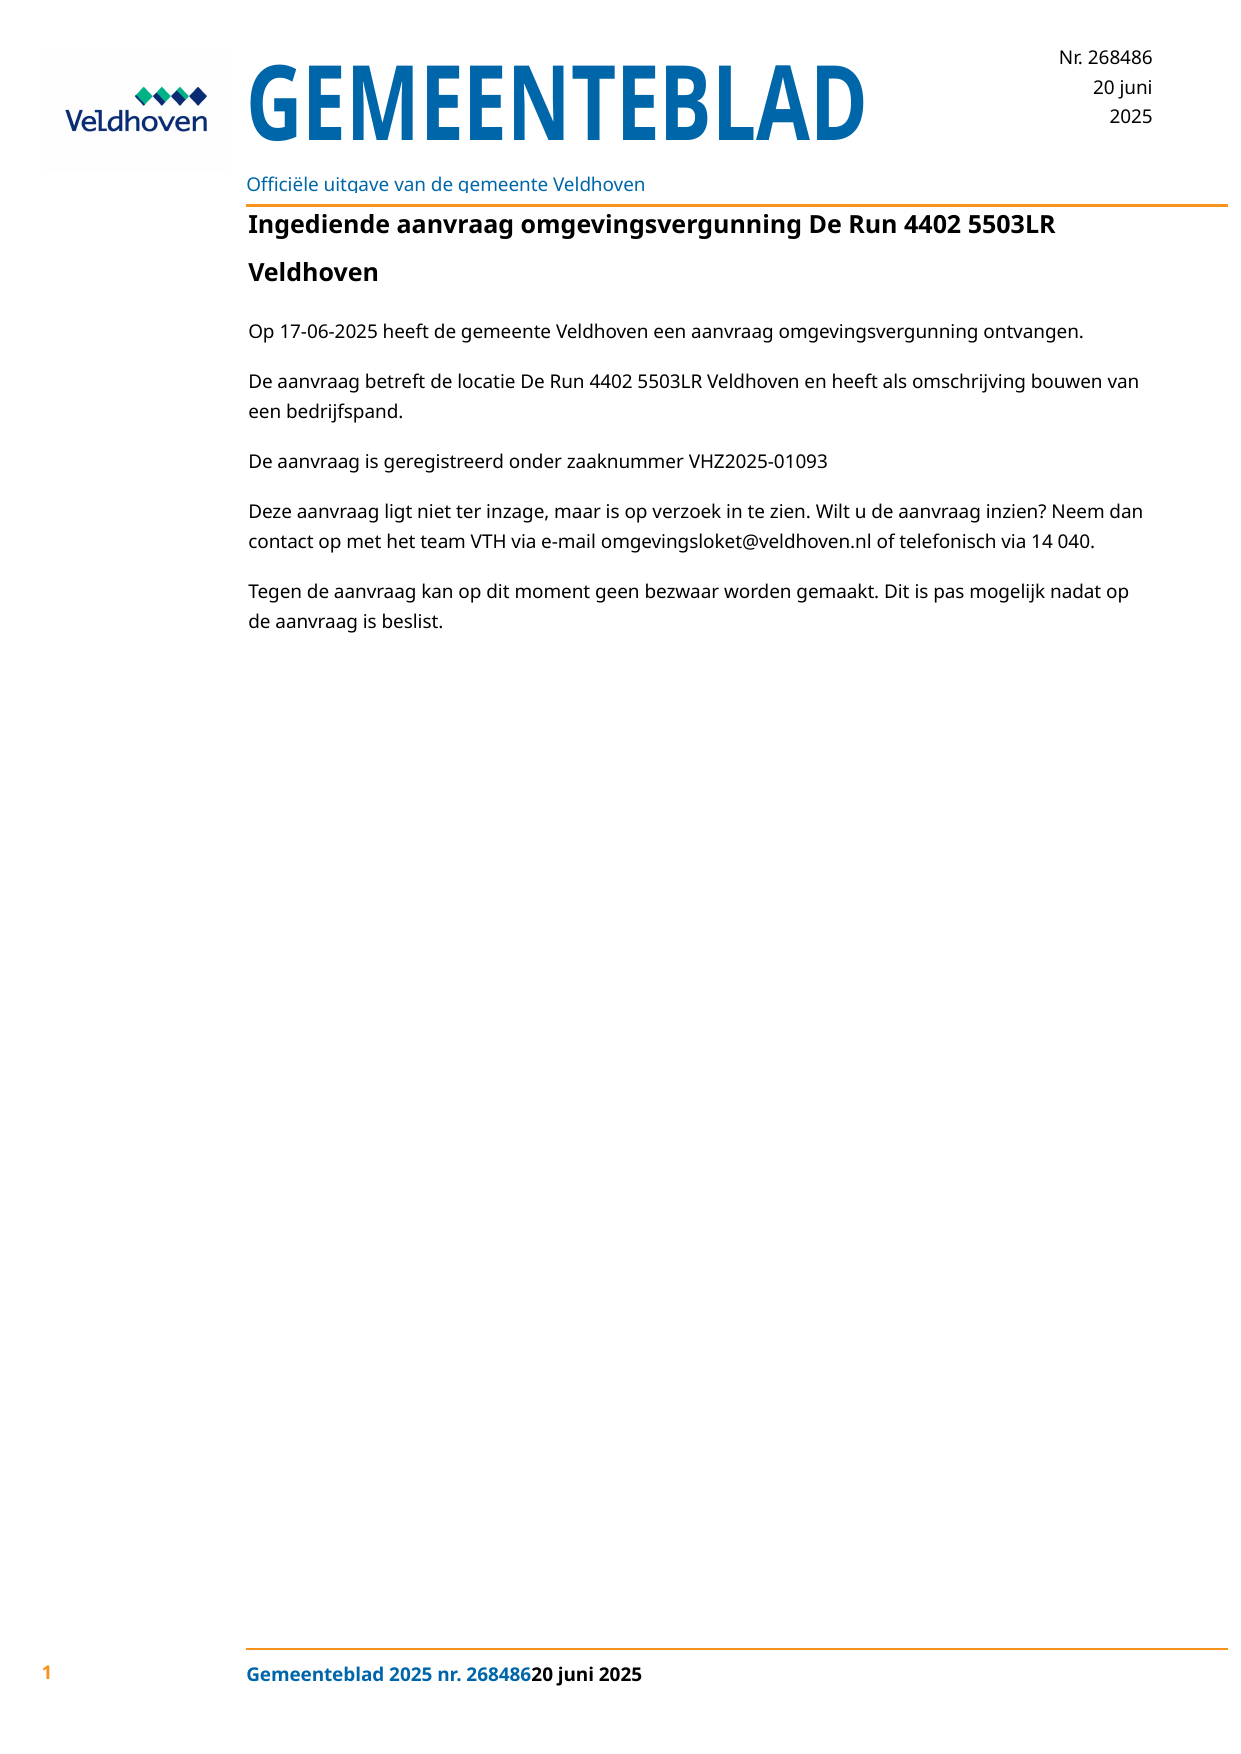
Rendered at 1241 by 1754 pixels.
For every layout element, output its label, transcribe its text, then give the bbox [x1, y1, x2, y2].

text Ingediende aanvraag omgevingsvergunning De Run 4402 5503LR Veldhoven [248, 207, 1152, 288]
text Deze aanvraag ligt niet ter inzage, maar is op verzoek in te zien. Wilt u de aanvraag inzien? Neem dan contact op met het team VTH via e-mail omgevingsloket@veldhoven.nl of telefonisch via 14 040. [248, 499, 1152, 554]
picture [41, 47, 231, 172]
text De aanvraag betreft de locatie De Run 4402 5503LR Veldhoven en heeft als omschrijving bouwen van een bedrijfspand. [248, 368, 1152, 424]
text Tegen de aanvraag kan op dit moment geen bezwaar worden gemaakt. Dit is pas mogelijk nadat op de aanvraag is beslist. [248, 579, 1152, 634]
text De aanvraag is geregistreerd onder zaaknummer VHZ2025-01093 [248, 448, 1152, 474]
text Op 17-06-2025 heeft de gemeente Veldhoven een aanvraag omgevingsvergunning ontvangen. [248, 318, 1152, 344]
